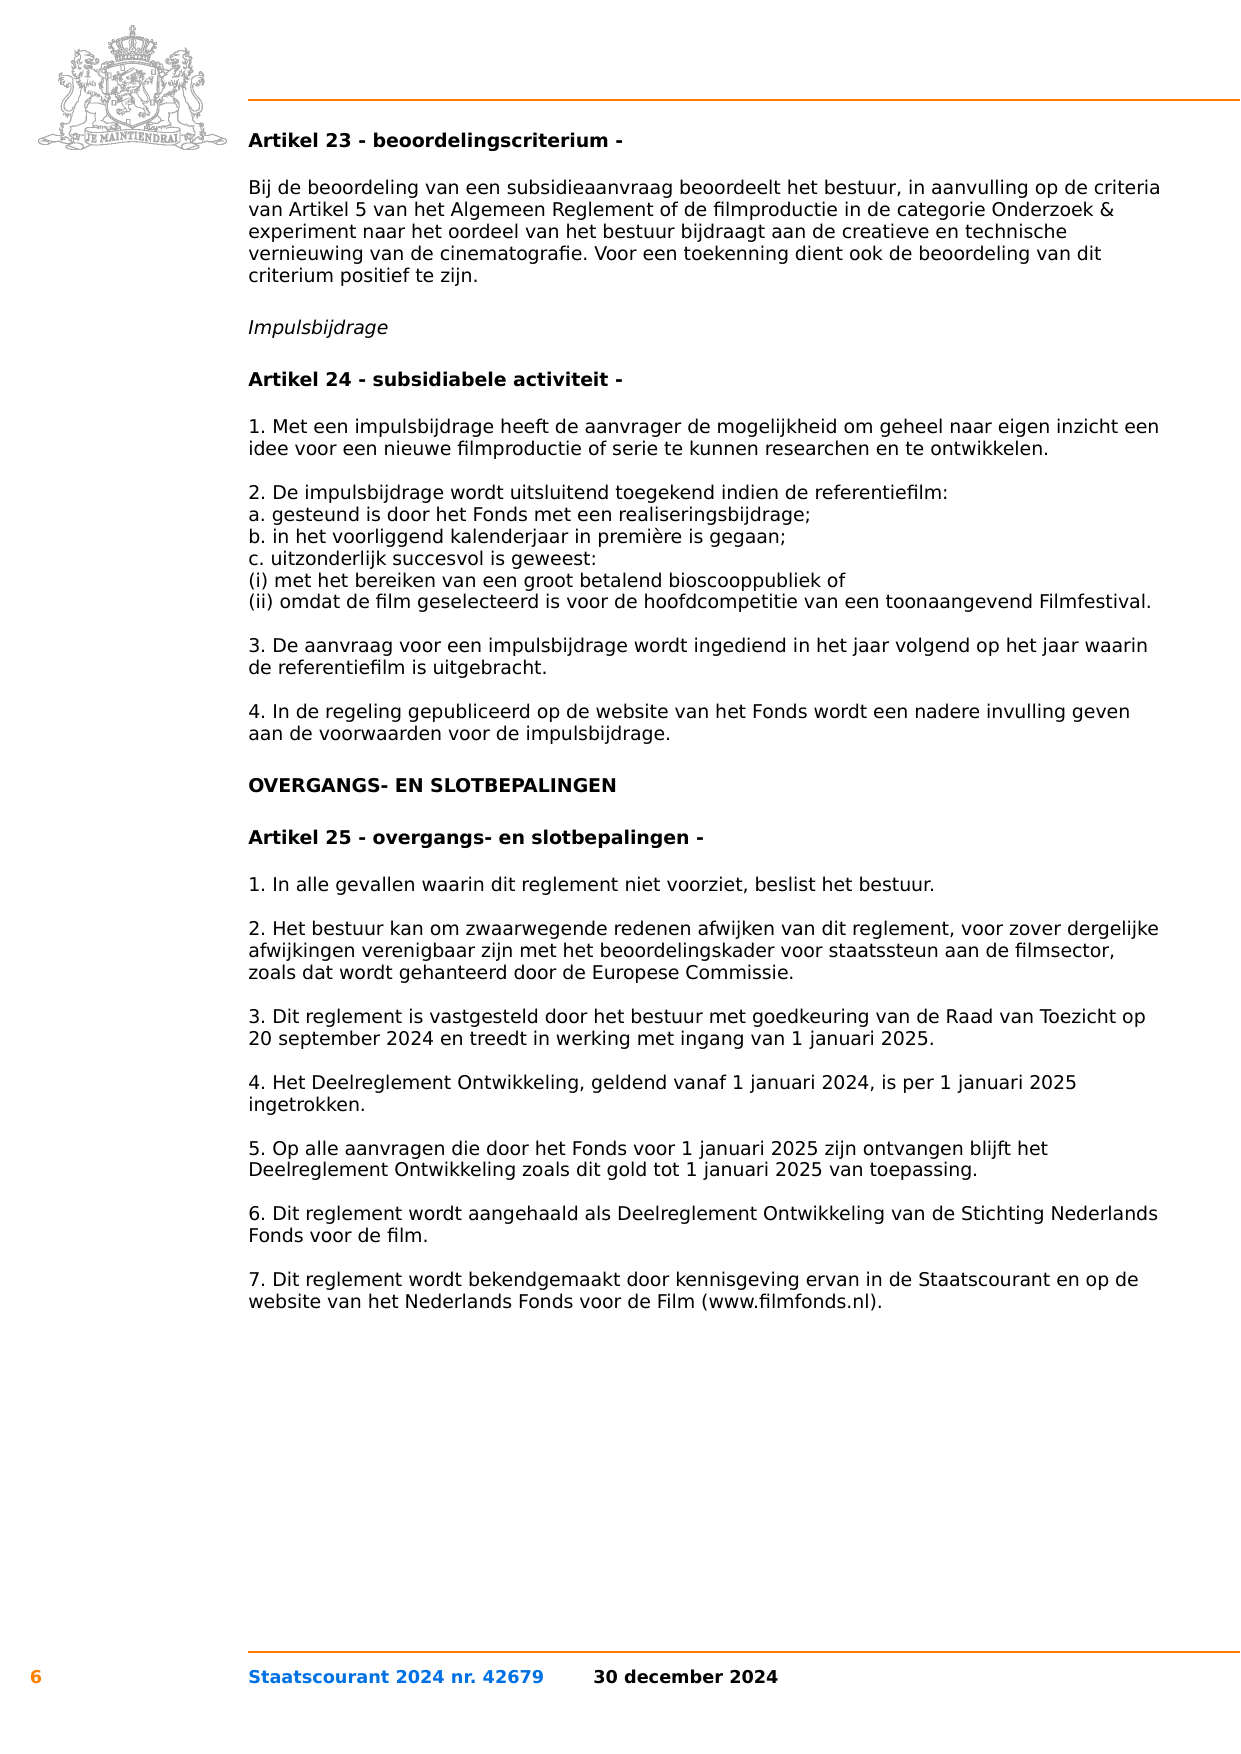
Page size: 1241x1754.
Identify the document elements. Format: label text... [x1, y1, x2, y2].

subtitle OVERGANGS- EN SLOTBEPALINGEN [248, 775, 1163, 797]
text Bij de beoordeling van een subsidieaanvraag beoordeelt het bestuur, in aanvulling op de criteria van Artikel 5 van het Algemeen Reglement of de filmproductie in de categorie Onderzoek & experiment naar het oordeel van het bestuur bijdraagt aan de creatieve en technische vernieuwing van de cinematografie. Voor een toekenning dient ook de beoordeling van dit criterium positief te zijn. [248, 177, 1163, 287]
subtitle Artikel 25 - overgangs- en slotbepalingen - [248, 827, 1163, 849]
text (ii) omdat de film geselecteerd is voor de hoofdcompetitie van een toonaangevend Filmfestival. [248, 591, 1163, 613]
text 4. Het Deelreglement Ontwikkeling, geldend vanaf 1 januari 2024, is per 1 januari 2025 ingetrokken. [248, 1072, 1163, 1116]
subtitle Artikel 23 - beoordelingscriterium - [248, 130, 1163, 152]
subtitle Artikel 24 - subsidiabele activiteit - [248, 369, 1163, 391]
text 2. Het bestuur kan om zwaarwegende redenen afwijken van dit reglement, voor zover dergelijke afwijkingen verenigbaar zijn met het beoordelingskader voor staatssteun aan de filmsector, zoals dat wordt gehanteerd door de Europese Commissie. [248, 918, 1163, 984]
text 6. Dit reglement wordt aangehaald als Deelreglement Ontwikkeling van de Stichting Nederlands Fonds voor de film. [248, 1203, 1163, 1247]
text 5. Op alle aanvragen die door het Fonds voor 1 januari 2025 zijn ontvangen blijft het Deelreglement Ontwikkeling zoals dit gold tot 1 januari 2025 van toepassing. [248, 1137, 1163, 1181]
text a. gesteund is door het Fonds met een realiseringsbijdrage; [248, 503, 1163, 526]
text 1. Met een impulsbijdrage heeft de aanvrager de mogelijkheid om geheel naar eigen inzicht een idee voor een nieuwe filmproductie of serie te kunnen researchen en te ontwikkelen. [248, 416, 1163, 460]
text 7. Dit reglement wordt bekendgemaakt door kennisgeving ervan in de Staatscourant en op de website van het Nederlands Fonds voor de Film (www.filmfonds.nl). [248, 1269, 1163, 1313]
text 4. In de regeling gepubliceerd op de website van het Fonds wordt een nadere invulling geven aan de voorwaarden voor de impulsbijdrage. [248, 701, 1163, 745]
text 1. In alle gevallen waarin dit reglement niet voorziet, beslist het bestuur. [248, 874, 1163, 896]
text 3. De aanvraag voor een impulsbijdrage wordt ingediend in het jaar volgend op het jaar waarin de referentiefilm is uitgebracht. [248, 635, 1163, 679]
subtitle Impulsbijdrage [248, 317, 1163, 339]
text 2. De impulsbijdrage wordt uitsluitend toegekend indien de referentiefilm: [248, 482, 1163, 503]
text 3. Dit reglement is vastgesteld door het bestuur met goedkeuring van de Raad van Toezicht op 20 september 2024 en treedt in werking met ingang van 1 januari 2025. [248, 1006, 1163, 1050]
text b. in het voorliggend kalenderjaar in première is gegaan; [248, 526, 1163, 547]
text (i) met het bereiken van een groot betalend bioscooppubliek of [248, 569, 1163, 591]
picture [38, 25, 227, 150]
text c. uitzonderlijk succesvol is geweest: [248, 547, 1163, 569]
